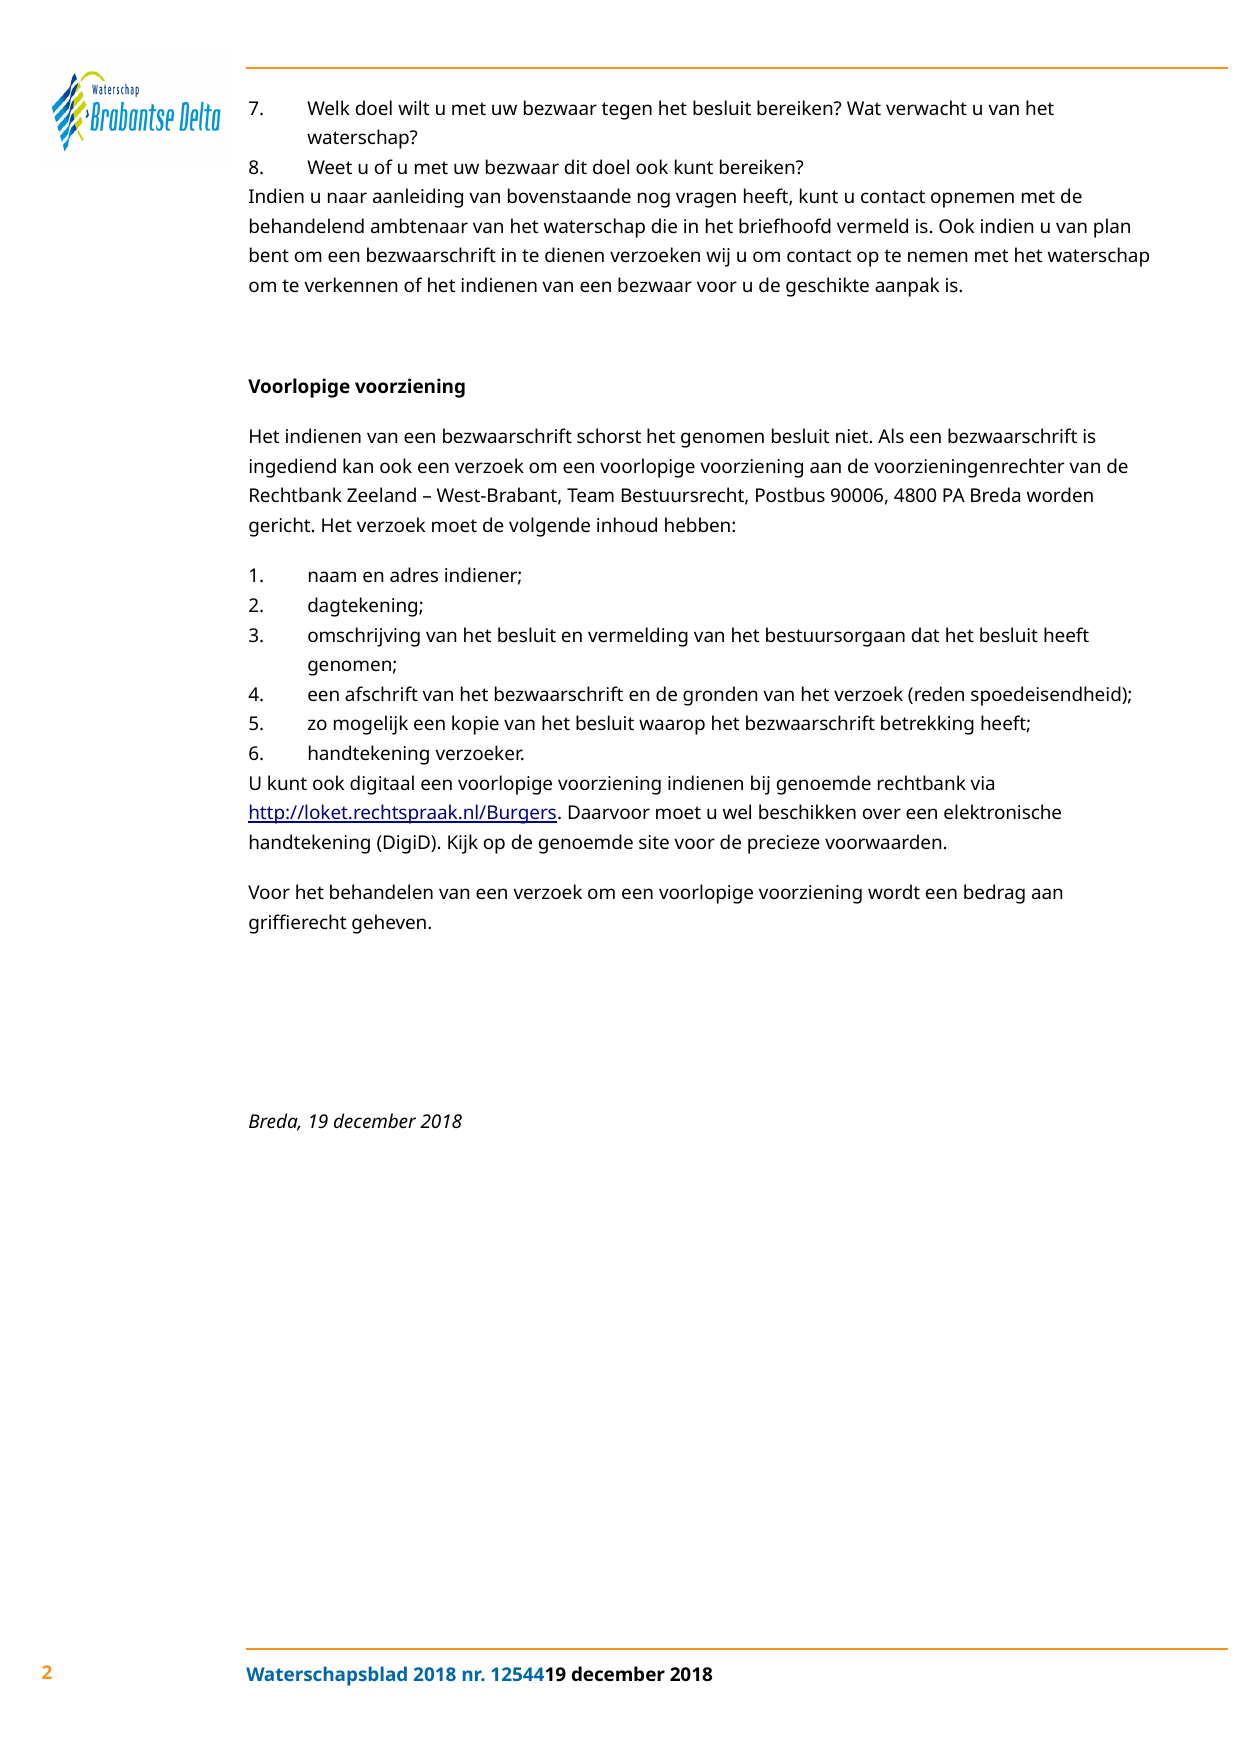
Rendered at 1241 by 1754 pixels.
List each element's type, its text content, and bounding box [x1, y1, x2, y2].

list naam en adres indiener; [248, 563, 1152, 588]
text Voorlopige voorziening [248, 373, 1152, 399]
text Voor het behandelen van een verzoek om een voorlopige voorziening wordt een bedrag aan griffierecht geheven. [248, 879, 1152, 935]
text Indien u naar aanleiding van bovenstaande nog vragen heeft, kunt u contact opnemen met de behandelend ambtenaar van het waterschap die in het briefhoofd vermeld is. Ook indien u van plan bent om een bezwaarschrift in te dienen verzoeken wij u om contact op te nemen met het waterschap om te verkennen of het indienen van een bezwaar voor u de geschikte aanpak is. [248, 183, 1152, 298]
text Breda, 19 december 2018 [248, 1108, 1152, 1134]
list een afschrift van het bezwaarschrift en de gronden van het verzoek (reden spoedeisendheid); [248, 681, 1152, 707]
list Welk doel wilt u met uw bezwaar tegen het besluit bereiken? Wat verwacht u van het waterschap? [248, 95, 1152, 150]
text U kunt ook digitaal een voorlopige voorziening indienen bij genoemde rechtbank via http://loket.rechtspraak.nl/Burgers. Daarvoor moet u wel beschikken over een elektronische handtekening (DigiD). Kijk op de genoemde site voor de precieze voorwaarden. [248, 770, 1152, 855]
list omschrijving van het besluit en vermelding van het bestuursorgaan dat het besluit heeft genomen; [248, 622, 1152, 677]
list dagtekening; [248, 592, 1152, 618]
list Weet u of u met uw bezwaar dit doel ook kunt bereiken? [248, 154, 1152, 180]
list zo mogelijk een kopie van het besluit waarop het bezwaarschrift betrekking heeft; [248, 711, 1152, 736]
text Het indienen van een bezwaarschrift schorst het genomen besluit niet. Als een bezwaarschrift is ingediend kan ook een verzoek om een voorlopige voorziening aan de voorzieningenrechter van de Rechtbank Zeeland – West-Brabant, Team Bestuursrecht, Postbus 90006, 4800 PA Breda worden gericht. Het verzoek moet de volgende inhoud hebben: [248, 423, 1152, 538]
list handtekening verzoeker. [248, 740, 1152, 766]
picture [41, 47, 231, 172]
